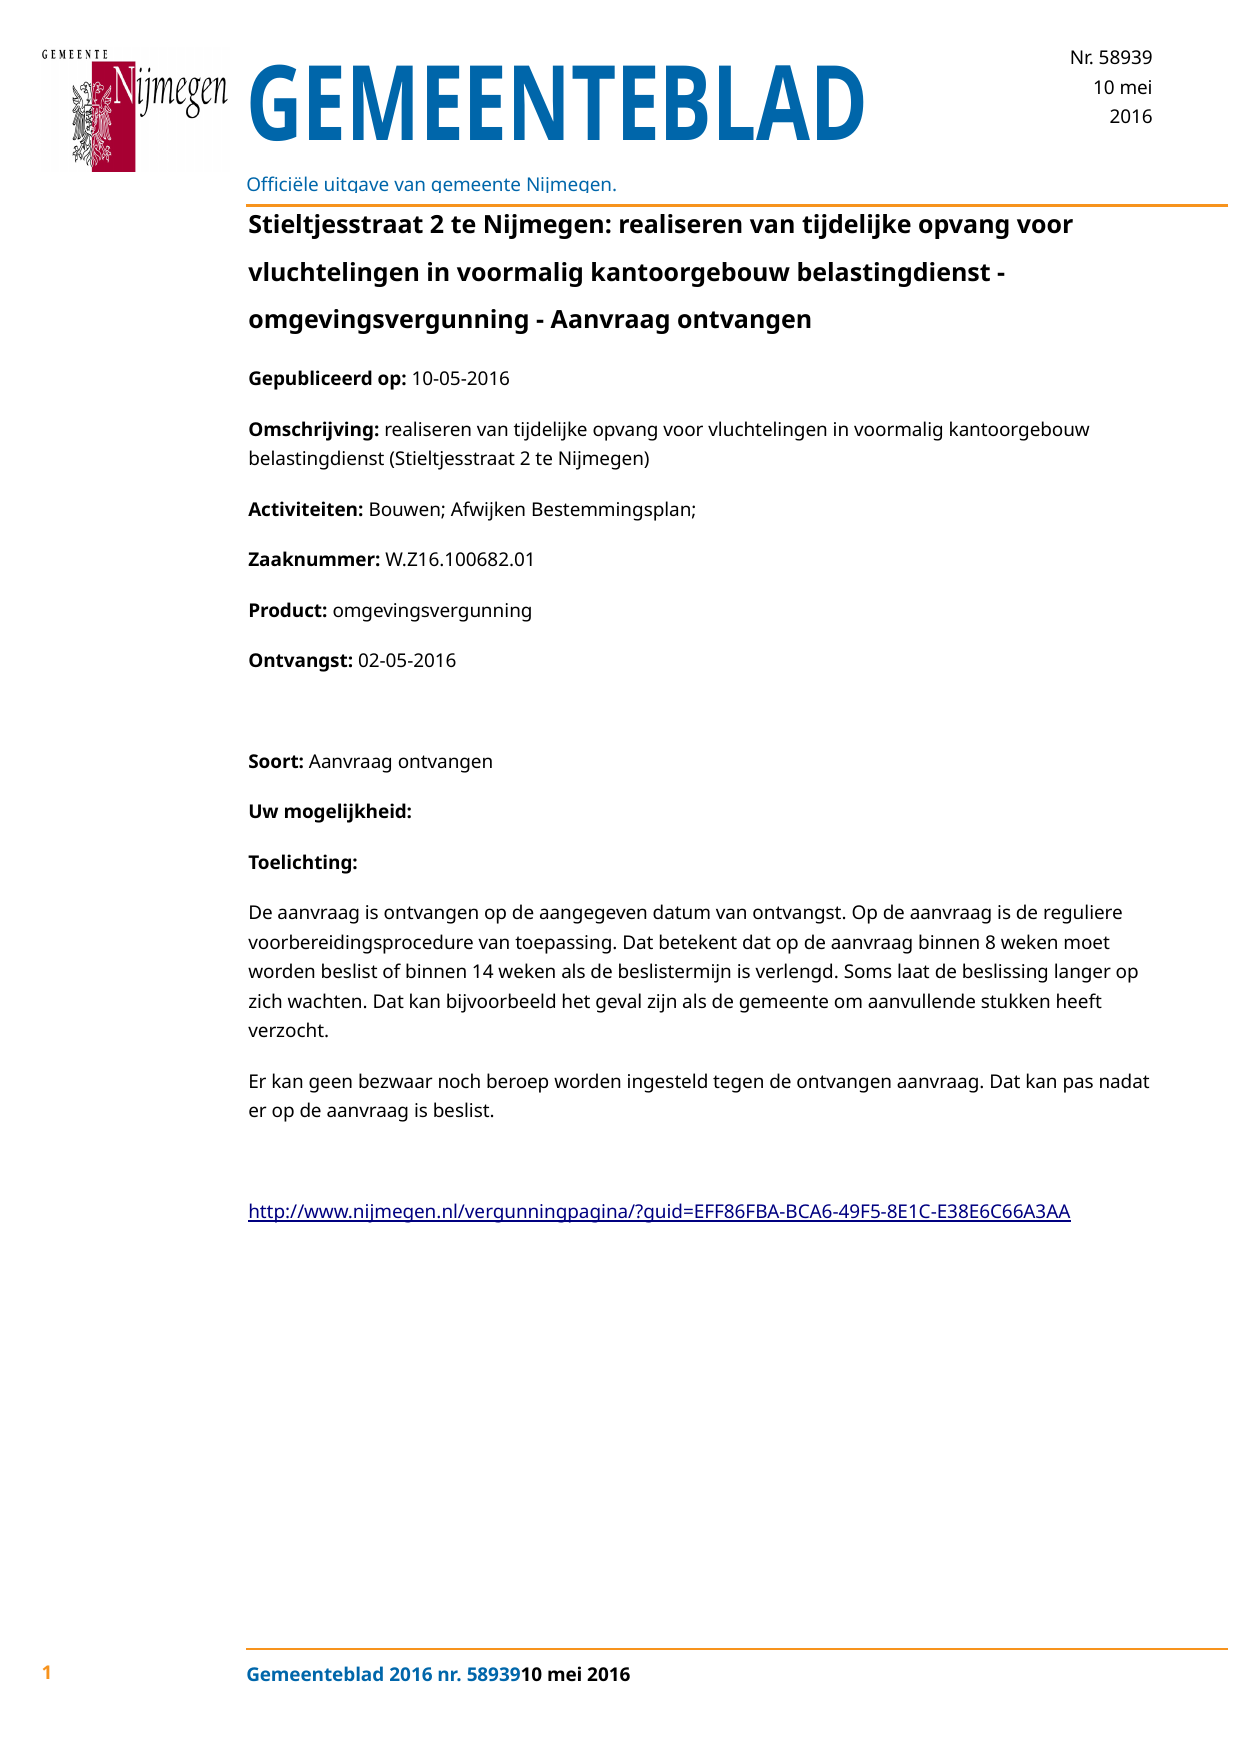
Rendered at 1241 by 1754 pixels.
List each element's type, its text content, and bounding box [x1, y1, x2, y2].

text De aanvraag is ontvangen op de aangegeven datum van ontvangst. Op de aanvraag is de reguliere voorbereidingsprocedure van toepassing. Dat betekent dat op de aanvraag binnen 8 weken moet worden beslist of binnen 14 weken als de beslistermijn is verlengd. Soms laat de beslissing langer op zich wachten. Dat kan bijvoorbeeld het geval zijn als de gemeente om aanvullende stukken heeft verzocht. [248, 899, 1152, 1043]
text Omschrijving: realiseren van tijdelijke opvang voor vluchtelingen in voormalig kantoorgebouw belastingdienst (Stieltjesstraat 2 te Nijmegen) [248, 416, 1152, 471]
text Uw mogelijkheid: [248, 798, 1152, 824]
text Product: omgevingsvergunning [248, 597, 1152, 622]
text http://www.nijmegen.nl/vergunningpagina/?guid=EFF86FBA-BCA6-49F5-8E1C-E38E6C66A3AA [248, 1198, 1152, 1224]
text Toelichting: [248, 849, 1152, 874]
text Soort: Aanvraag ontvangen [248, 748, 1152, 774]
text Ontvangst: 02-05-2016 [248, 647, 1152, 673]
text Er kan geen bezwaar noch beroep worden ingesteld tegen de ontvangen aanvraag. Dat kan pas nadat er op de aanvraag is beslist. [248, 1068, 1152, 1123]
text Activiteiten: Bouwen; Afwijken Bestemmingsplan; [248, 496, 1152, 522]
text Gepubliceerd op: 10-05-2016 [248, 366, 1152, 391]
picture [41, 47, 231, 172]
text Zaaknummer: W.Z16.100682.01 [248, 546, 1152, 572]
text Stieltjesstraat 2 te Nijmegen: realiseren van tijdelijke opvang voor vluchtelingen in voormalig kantoorgebouw belastingdienst - omgevingsvergunning - Aanvraag ontvangen [248, 207, 1152, 336]
